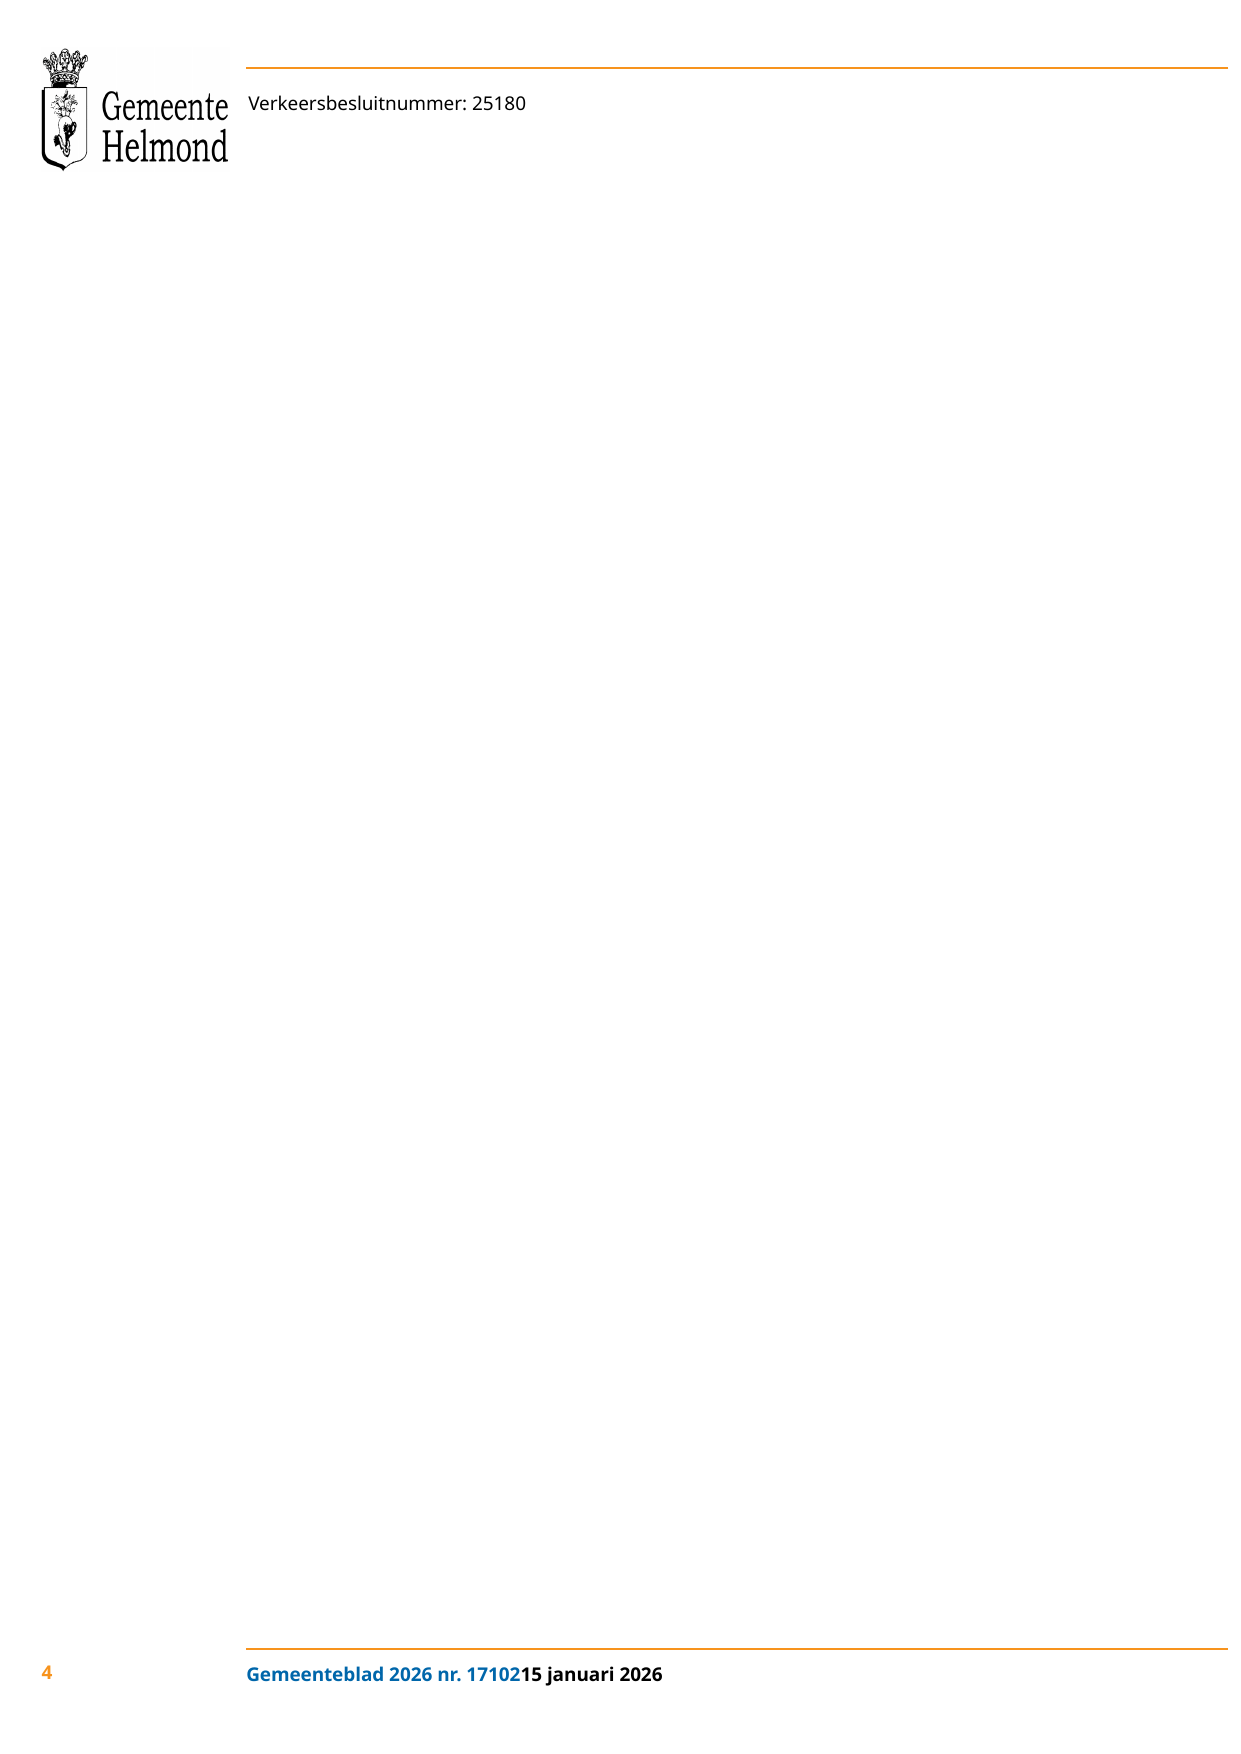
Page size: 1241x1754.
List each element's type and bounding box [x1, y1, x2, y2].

picture [41, 47, 231, 172]
